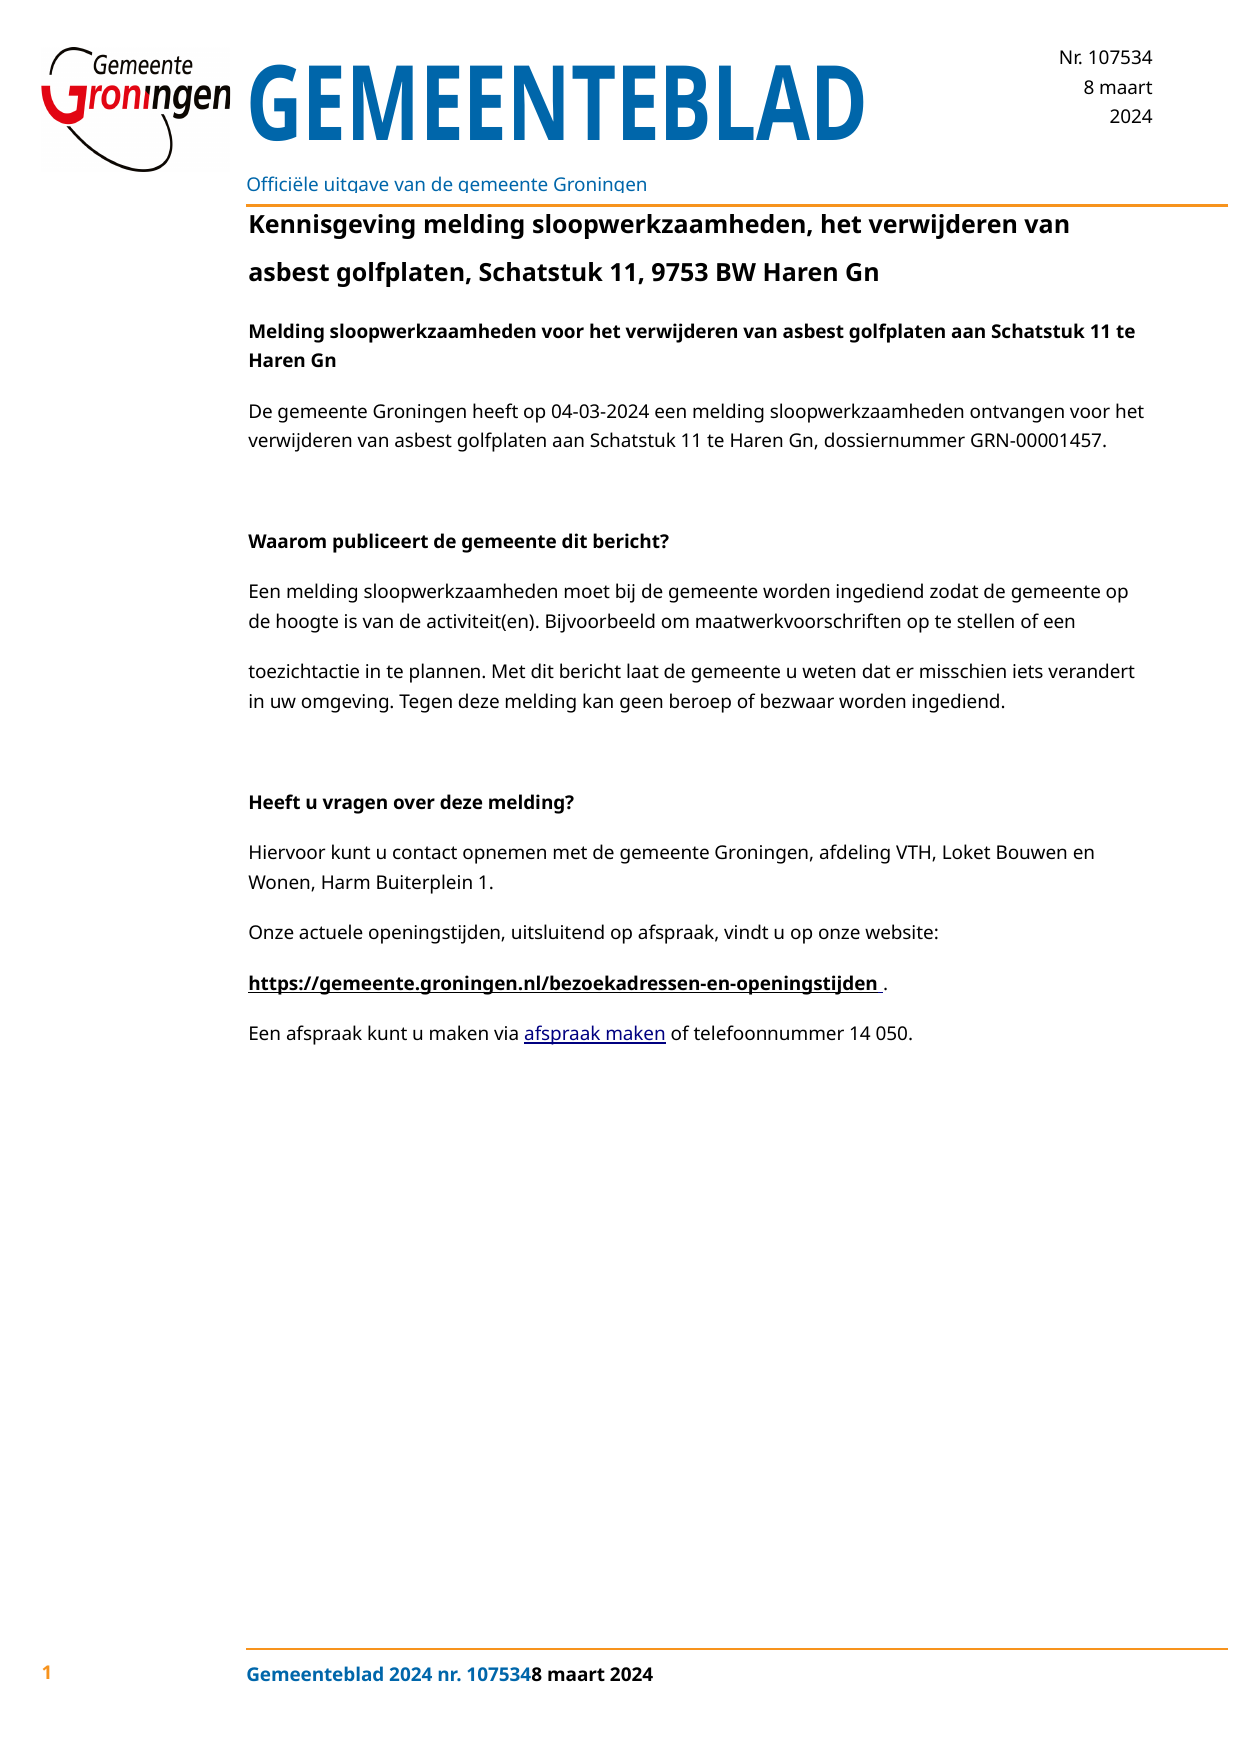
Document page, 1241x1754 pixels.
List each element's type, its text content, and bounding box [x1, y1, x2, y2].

text De gemeente Groningen heeft op 04-03-2024 een melding sloopwerkzaamheden ontvangen voor het verwijderen van asbest golfplaten aan Schatstuk 11 te Haren Gn, dossiernummer GRN-00001457. [248, 398, 1152, 453]
text Onze actuele openingstijden, uitsluitend op afspraak, vindt u op onze website: [248, 919, 1152, 945]
text Heeft u vragen over deze melding? [248, 789, 1152, 815]
picture [41, 47, 231, 172]
text Hiervoor kunt u contact opnemen met de gemeente Groningen, afdeling VTH, Loket Bouwen en Wonen, Harm Buiterplein 1. [248, 839, 1152, 895]
text toezichtactie in te plannen. Met dit bericht laat de gemeente u weten dat er misschien iets verandert in uw omgeving. Tegen deze melding kan geen beroep of bezwaar worden ingediend. [248, 659, 1152, 714]
text Waarom publiceert de gemeente dit bericht? [248, 528, 1152, 554]
text Een afspraak kunt u maken via afspraak maken of telefoonnummer 14 050. [248, 1020, 1152, 1046]
text Melding sloopwerkzaamheden voor het verwijderen van asbest golfplaten aan Schatstuk 11 te Haren Gn [248, 318, 1152, 373]
text Een melding sloopwerkzaamheden moet bij de gemeente worden ingediend zodat de gemeente op de hoogte is van de activiteit(en). Bijvoorbeeld om maatwerkvoorschriften op te stellen of een [248, 579, 1152, 634]
text https://gemeente.groningen.nl/bezoekadressen-en-openingstijden . [248, 970, 1152, 996]
text Kennisgeving melding sloopwerkzaamheden, het verwijderen van asbest golfplaten, Schatstuk 11, 9753 BW Haren Gn [248, 207, 1152, 288]
